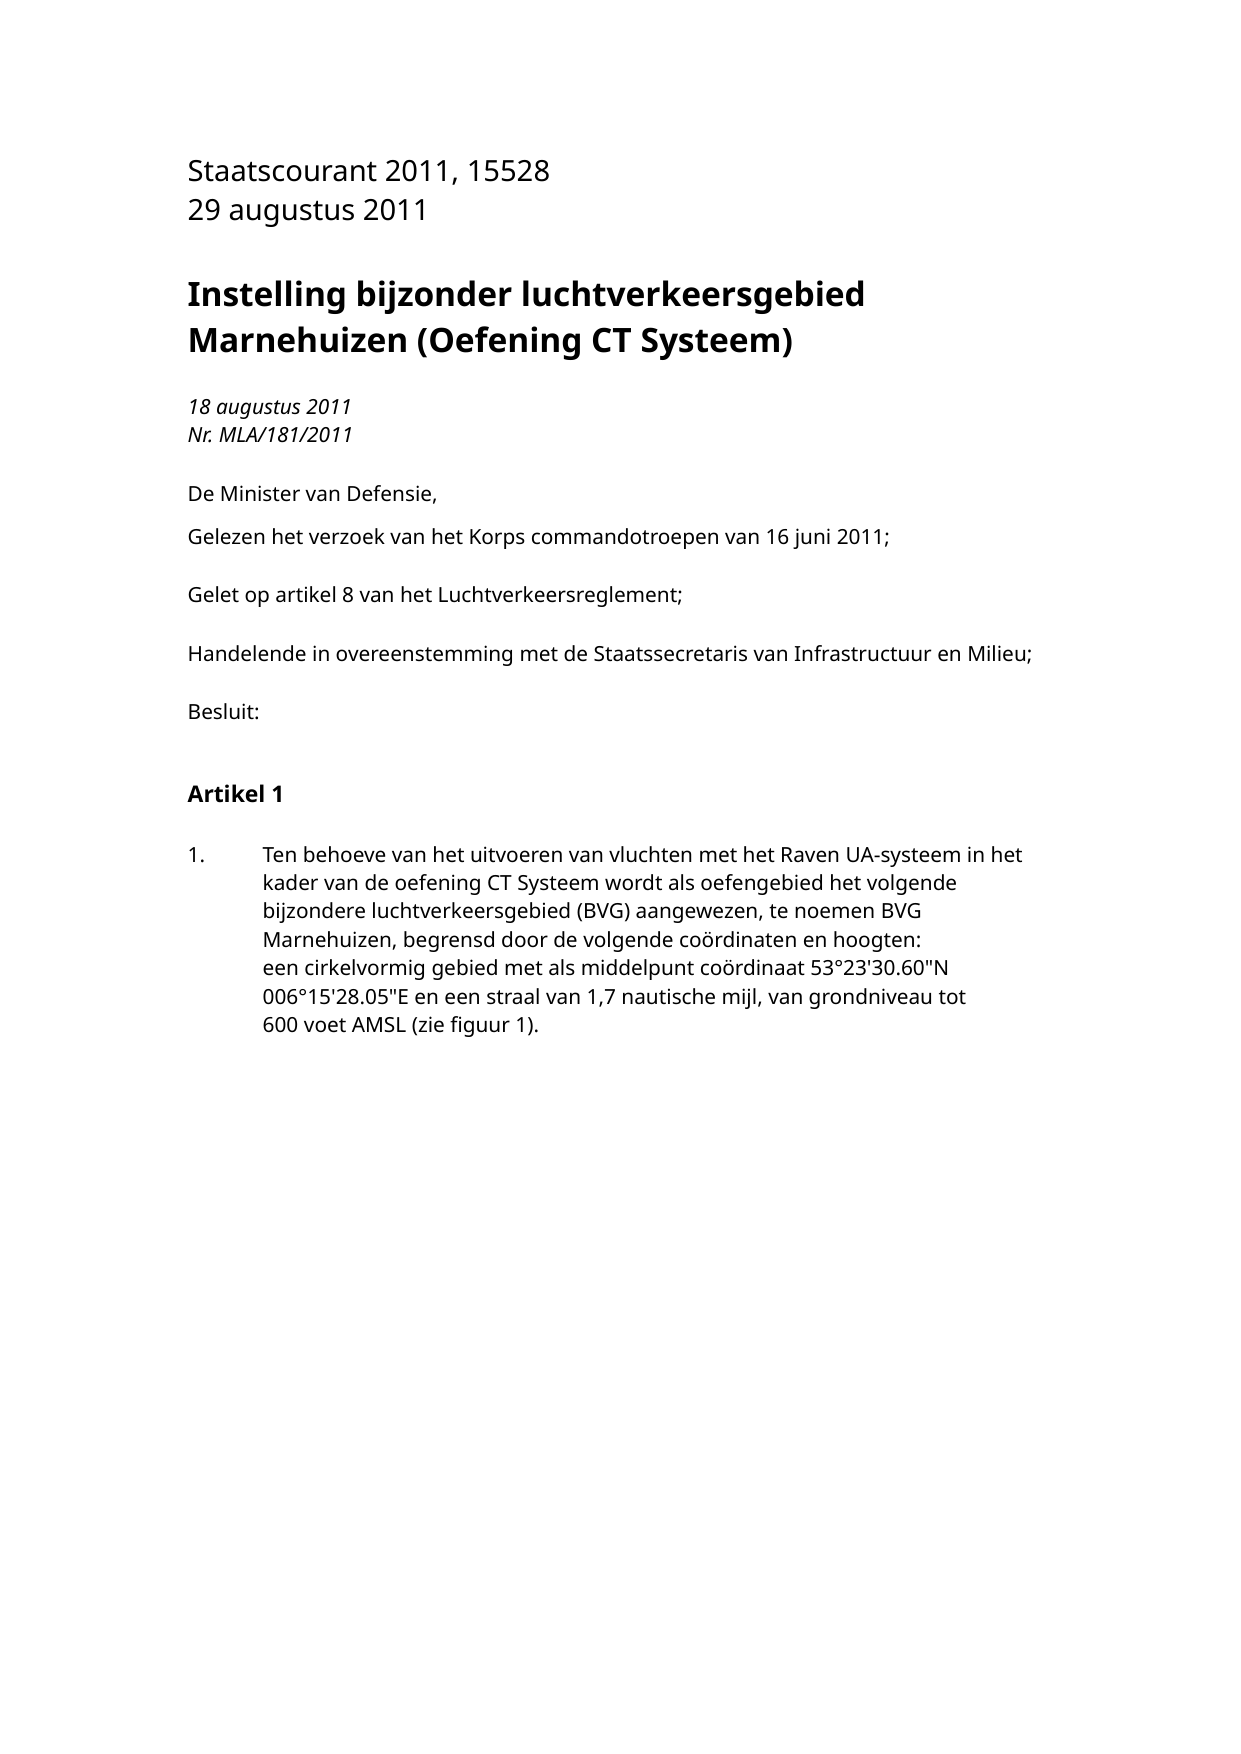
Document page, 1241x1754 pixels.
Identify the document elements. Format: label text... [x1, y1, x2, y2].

text Besluit: [187, 697, 1053, 726]
text 29 augustus 2011 [187, 190, 1053, 229]
text Nr. MLA/181/2011 [187, 420, 1053, 449]
text Gelezen het verzoek van het Korps commandotroepen van 16 juni 2011; [187, 522, 1053, 551]
list Ten behoeve van het uitvoeren van vluchten met het Raven UA-systeem in het kader van de oefening CT Systeem wordt als oefengebied het volgende bijzondere luchtverkeersgebied (BVG) aangewezen, te noemen BVG Marnehuizen, begrensd door de volgende coördinaten en hoogten: [187, 840, 1053, 953]
text 18 augustus 2011 [187, 392, 1053, 420]
list een cirkelvormig gebied met als middelpunt coördinaat 53°23'30.60"N 006°15'28.05"E en een straal van 1,7 nautische mijl, van grondniveau tot 600 voet AMSL (zie figuur 1). [187, 953, 1053, 1039]
text De Minister van Defensie, [187, 479, 1053, 507]
subtitle Instelling bijzonder luchtverkeersgebied Marnehuizen (Oefening CT Systeem) [187, 271, 1053, 362]
text Gelet op artikel 8 van het Luchtverkeersreglement; [187, 581, 1053, 609]
text Staatscourant 2011, 15528 [187, 150, 1053, 190]
text Handelende in overeenstemming met de Staatssecretaris van Infrastructuur en Milieu; [187, 639, 1053, 667]
subtitle Artikel 1 [187, 778, 1053, 810]
